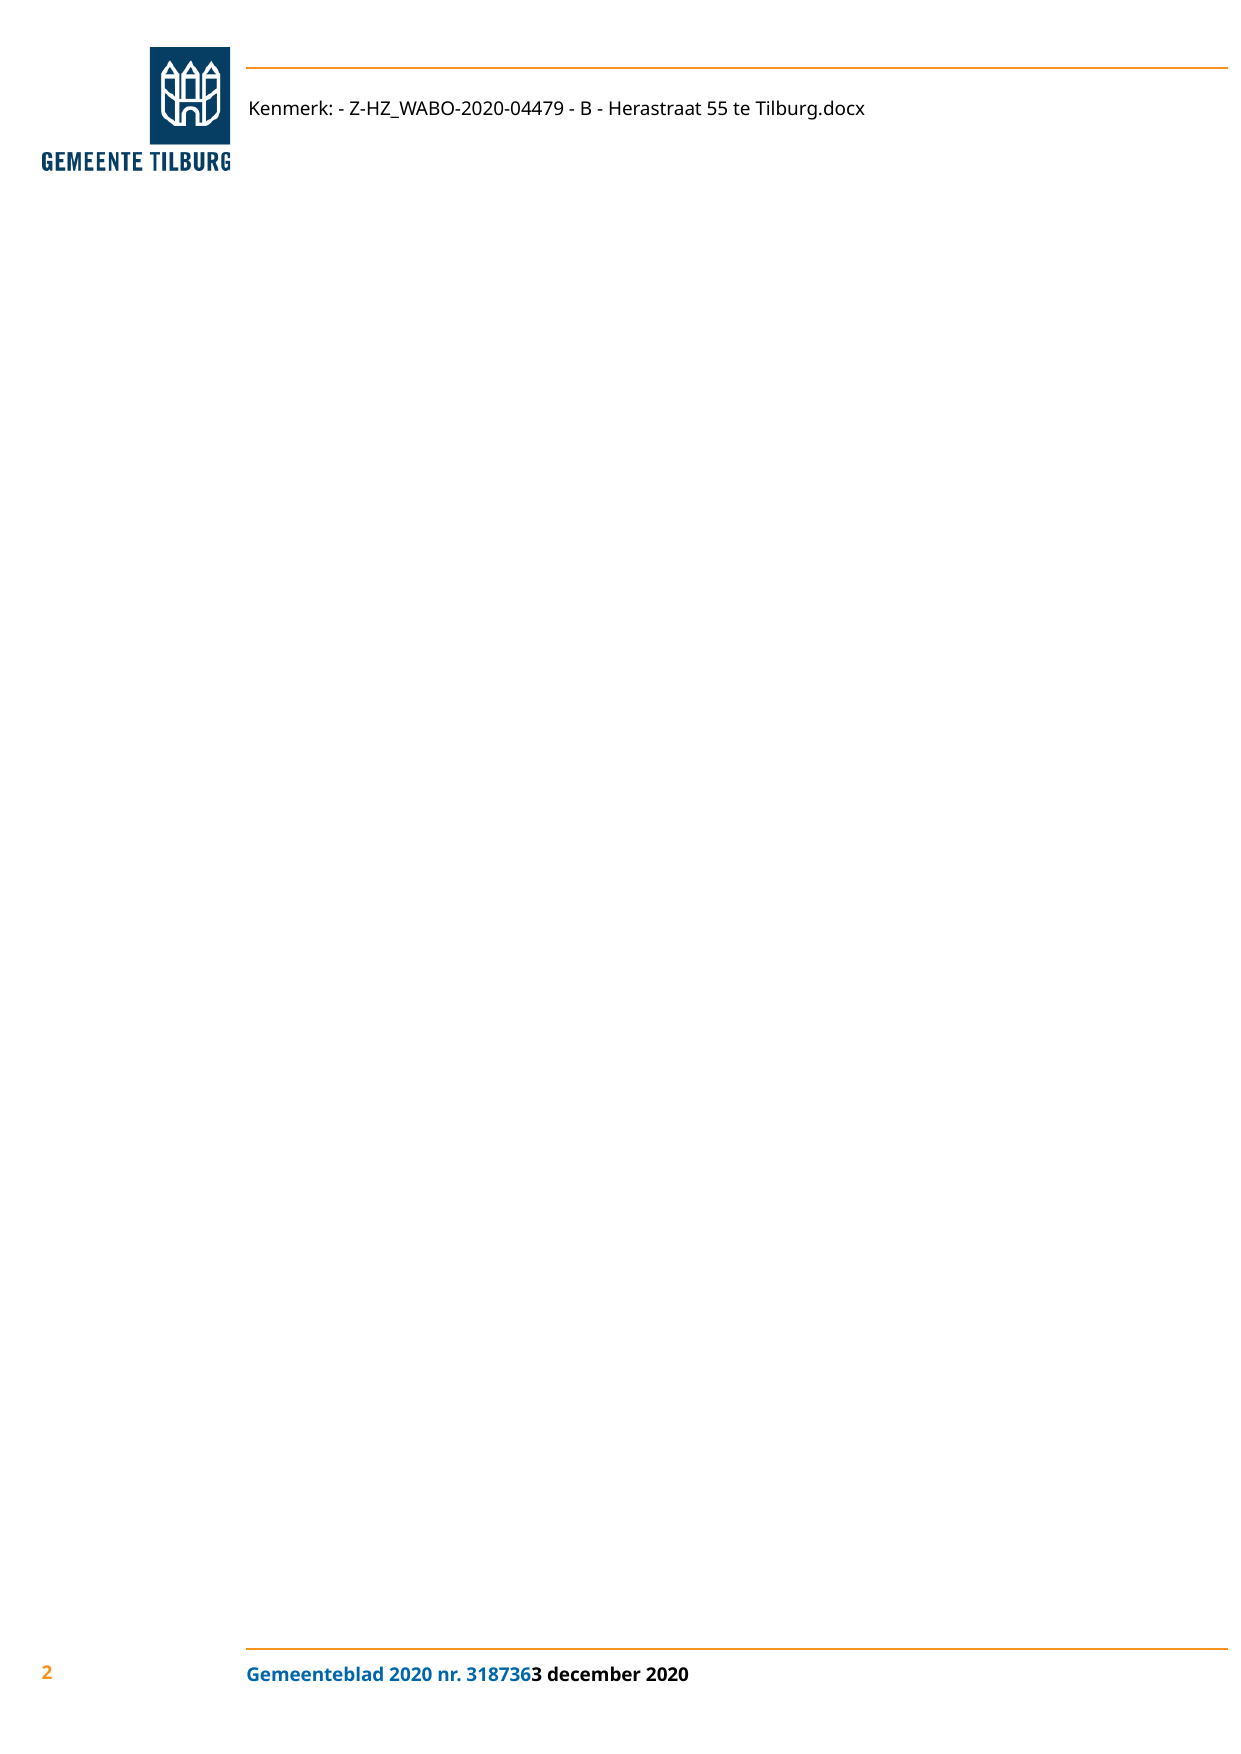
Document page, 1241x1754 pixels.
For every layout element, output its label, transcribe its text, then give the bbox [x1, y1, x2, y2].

text Kenmerk: - Z-HZ_WABO-2020-04479 - B - Herastraat 55 te Tilburg.docx [248, 95, 1152, 121]
picture [41, 47, 231, 172]
